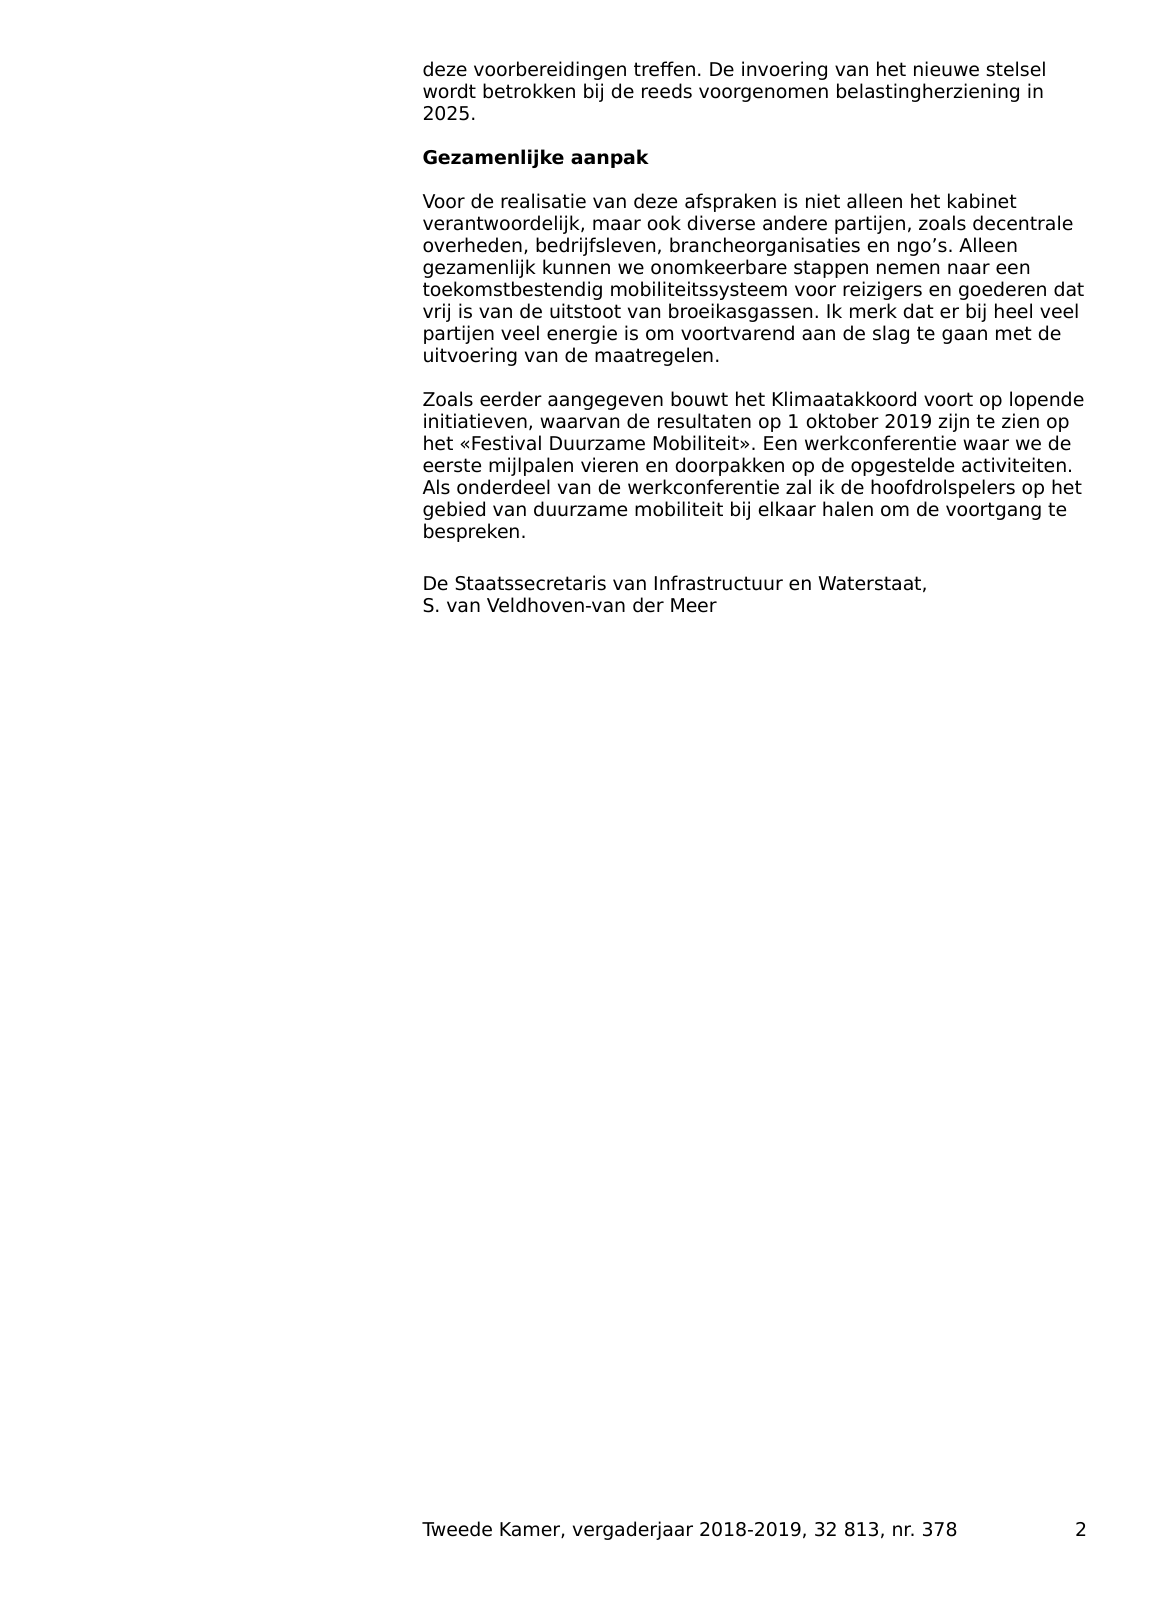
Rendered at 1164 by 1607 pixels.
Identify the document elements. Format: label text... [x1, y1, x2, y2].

text deze voorbereidingen treffen. De invoering van het nieuwe stelsel wordt betrokken bij de reeds voorgenomen belastingherziening in 2025. [422, 59, 1087, 125]
subtitle Gezamenlijke aanpak [422, 147, 1087, 169]
text Voor de realisatie van deze afspraken is niet alleen het kabinet verantwoordelijk, maar ook diverse andere partijen, zoals decentrale overheden, bedrijfsleven, brancheorganisaties en ngo’s. Alleen gezamenlijk kunnen we onomkeerbare stappen nemen naar een toekomstbestendig mobiliteitssysteem voor reizigers en goederen dat vrij is van de uitstoot van broeikasgassen. Ik merk dat er bij heel veel partijen veel energie is om voortvarend aan de slag te gaan met de uitvoering van de maatregelen. [422, 191, 1087, 367]
text Zoals eerder aangegeven bouwt het Klimaatakkoord voort op lopende initiatieven, waarvan de resultaten op 1 oktober 2019 zijn te zien op het «Festival Duurzame Mobiliteit». Een werkconferentie waar we de eerste mijlpalen vieren en doorpakken op de opgestelde activiteiten. Als onderdeel van de werkconferentie zal ik de hoofdrolspelers op het gebied van duurzame mobiliteit bij elkaar halen om de voortgang te bespreken. [422, 389, 1087, 543]
text De Staatssecretaris van Infrastructuur en Waterstaat, S. van Veldhoven-van der Meer [422, 573, 1087, 617]
